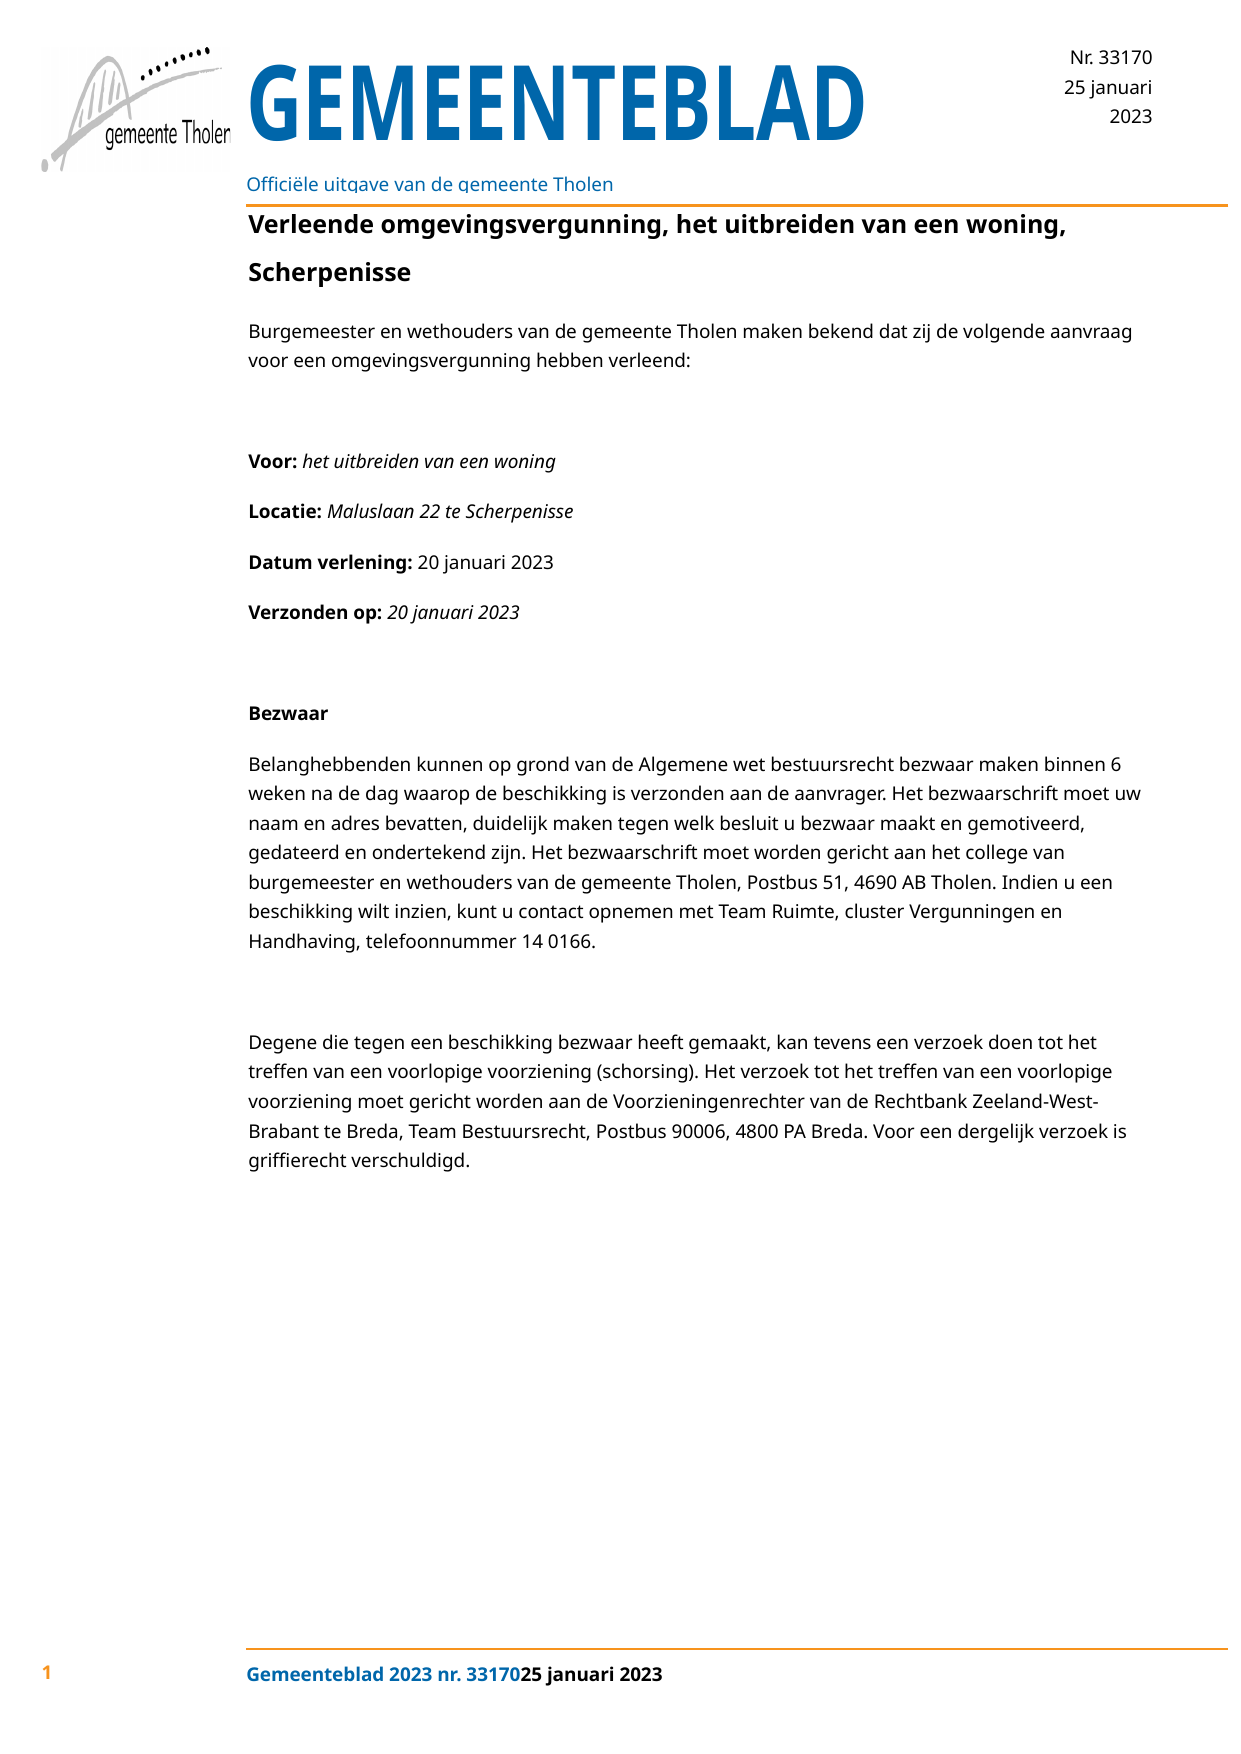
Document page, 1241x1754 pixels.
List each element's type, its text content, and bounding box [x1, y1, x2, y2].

text Locatie: Maluslaan 22 te Scherpenisse [248, 499, 1152, 524]
picture [41, 47, 231, 172]
text Burgemeester en wethouders van de gemeente Tholen maken bekend dat zij de volgende aanvraag voor een omgevingsvergunning hebben verleend: [248, 318, 1152, 373]
text Bezwaar [248, 700, 1152, 726]
text Degene die tegen een beschikking bezwaar heeft gemaakt, kan tevens een verzoek doen tot het treffen van een voorlopige voorziening (schorsing). Het verzoek tot het treffen van een voorlopige voorziening moet gericht worden aan de Voorzieningenrechter van de Rechtbank Zeeland-West-Brabant te Breda, Team Bestuursrecht, Postbus 90006, 4800 PA Breda. Voor een dergelijk verzoek is griffierecht verschuldigd. [248, 1029, 1152, 1173]
text Datum verlening: 20 januari 2023 [248, 549, 1152, 575]
text Verzonden op: 20 januari 2023 [248, 599, 1152, 625]
text Voor: het uitbreiden van een woning [248, 448, 1152, 474]
text Belanghebbenden kunnen op grond van de Algemene wet bestuursrecht bezwaar maken binnen 6 weken na de dag waarop de beschikking is verzonden aan de aanvrager. Het bezwaarschrift moet uw naam en adres bevatten, duidelijk maken tegen welk besluit u bezwaar maakt en gemotiveerd, gedateerd en ondertekend zijn. Het bezwaarschrift moet worden gericht aan het college van burgemeester en wethouders van de gemeente Tholen, Postbus 51, 4690 AB Tholen. Indien u een beschikking wilt inzien, kunt u contact opnemen met Team Ruimte, cluster Vergunningen en Handhaving, telefoonnummer 14 0166. [248, 751, 1152, 954]
text Verleende omgevingsvergunning, het uitbreiden van een woning, Scherpenisse [248, 207, 1152, 288]
